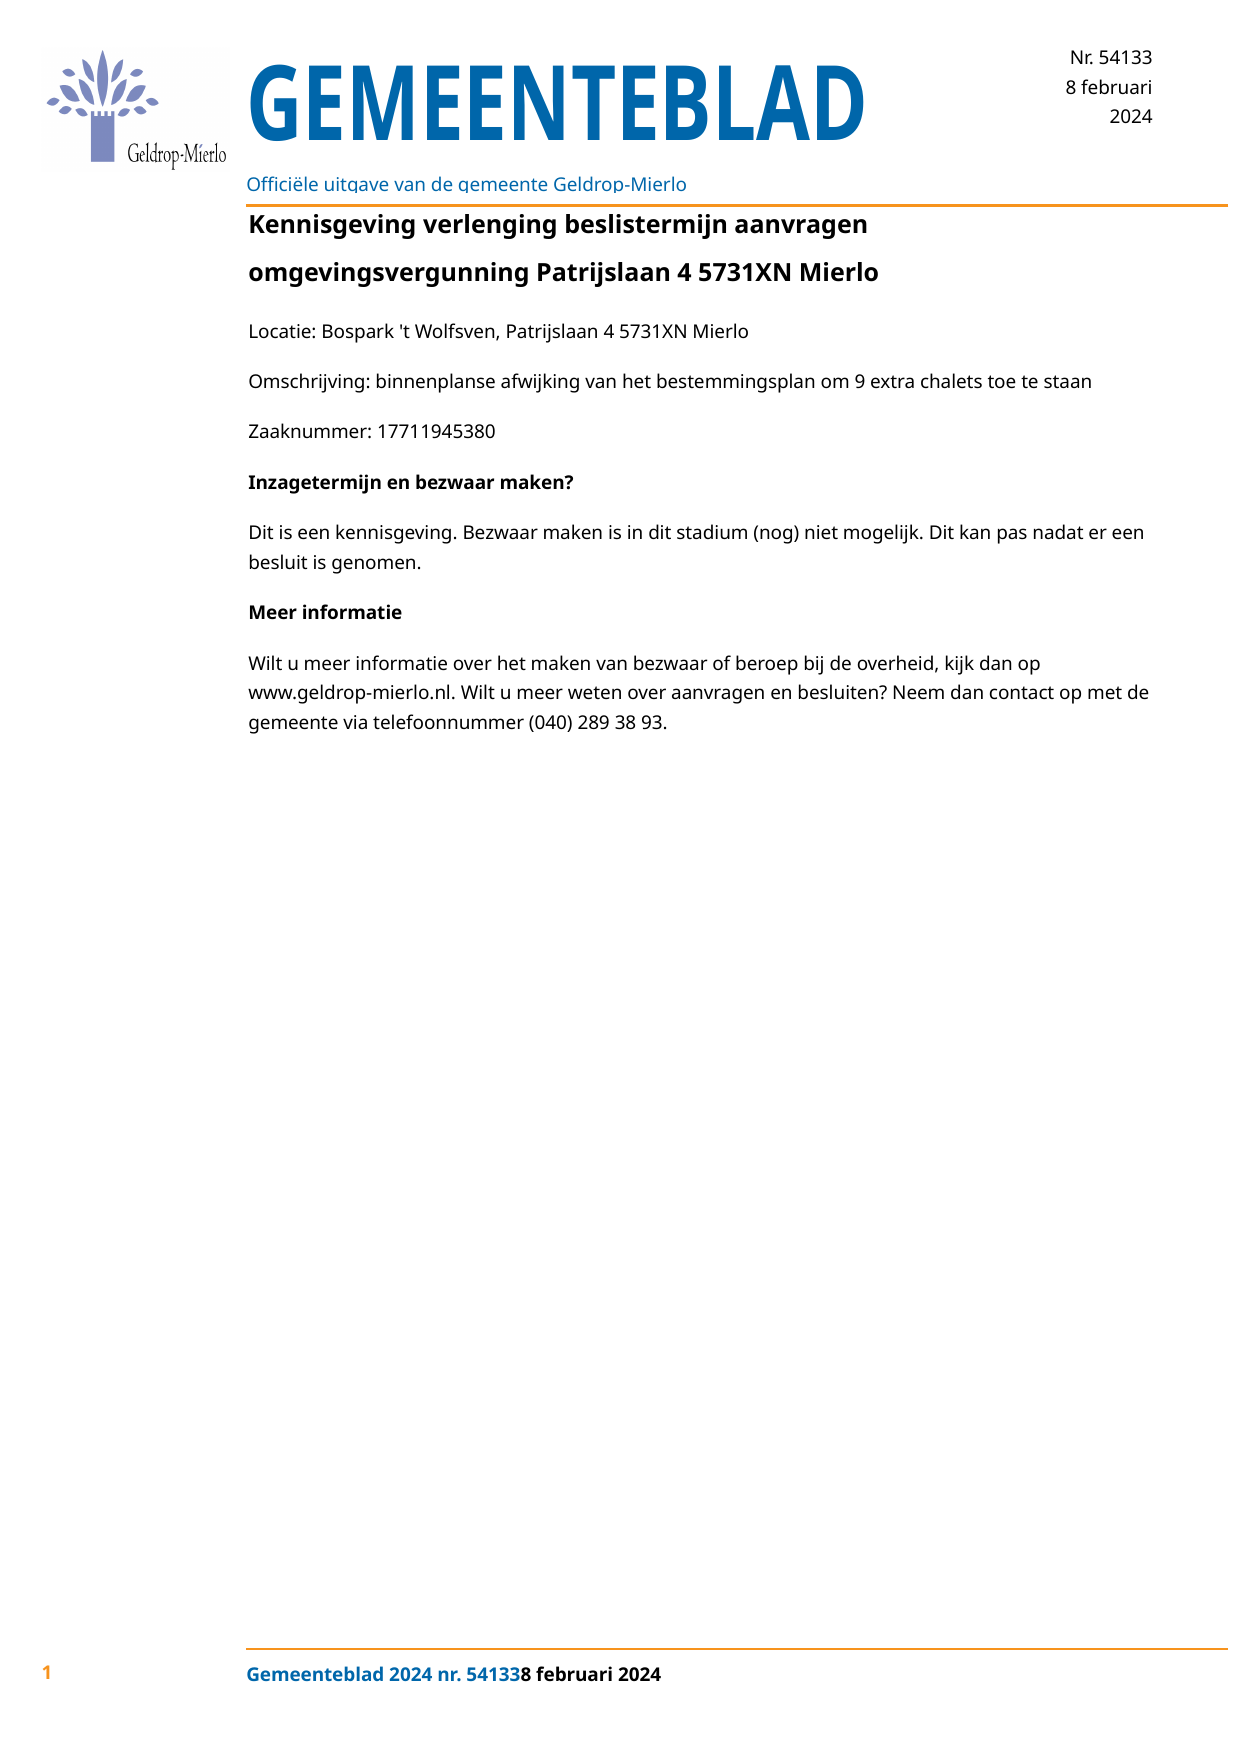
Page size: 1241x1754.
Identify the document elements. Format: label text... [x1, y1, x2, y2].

text Kennisgeving verlenging beslistermijn aanvragen omgevingsvergunning Patrijslaan 4 5731XN Mierlo [248, 207, 1152, 288]
text Locatie: Bospark 't Wolfsven, Patrijslaan 4 5731XN Mierlo [248, 318, 1152, 344]
text Omschrijving: binnenplanse afwijking van het bestemmingsplan om 9 extra chalets toe te staan [248, 368, 1152, 394]
picture [41, 47, 231, 172]
text Inzagetermijn en bezwaar maken? [248, 469, 1152, 495]
text Dit is een kennisgeving. Bezwaar maken is in dit stadium (nog) niet mogelijk. Dit kan pas nadat er een besluit is genomen. [248, 519, 1152, 575]
text Wilt u meer informatie over het maken van bezwaar of beroep bij de overheid, kijk dan op www.geldrop-mierlo.nl. Wilt u meer weten over aanvragen en besluiten? Neem dan contact op met de gemeente via telefoonnummer (040) 289 38 93. [248, 650, 1152, 735]
text Zaaknummer: 17711945380 [248, 419, 1152, 444]
text Meer informatie [248, 599, 1152, 625]
